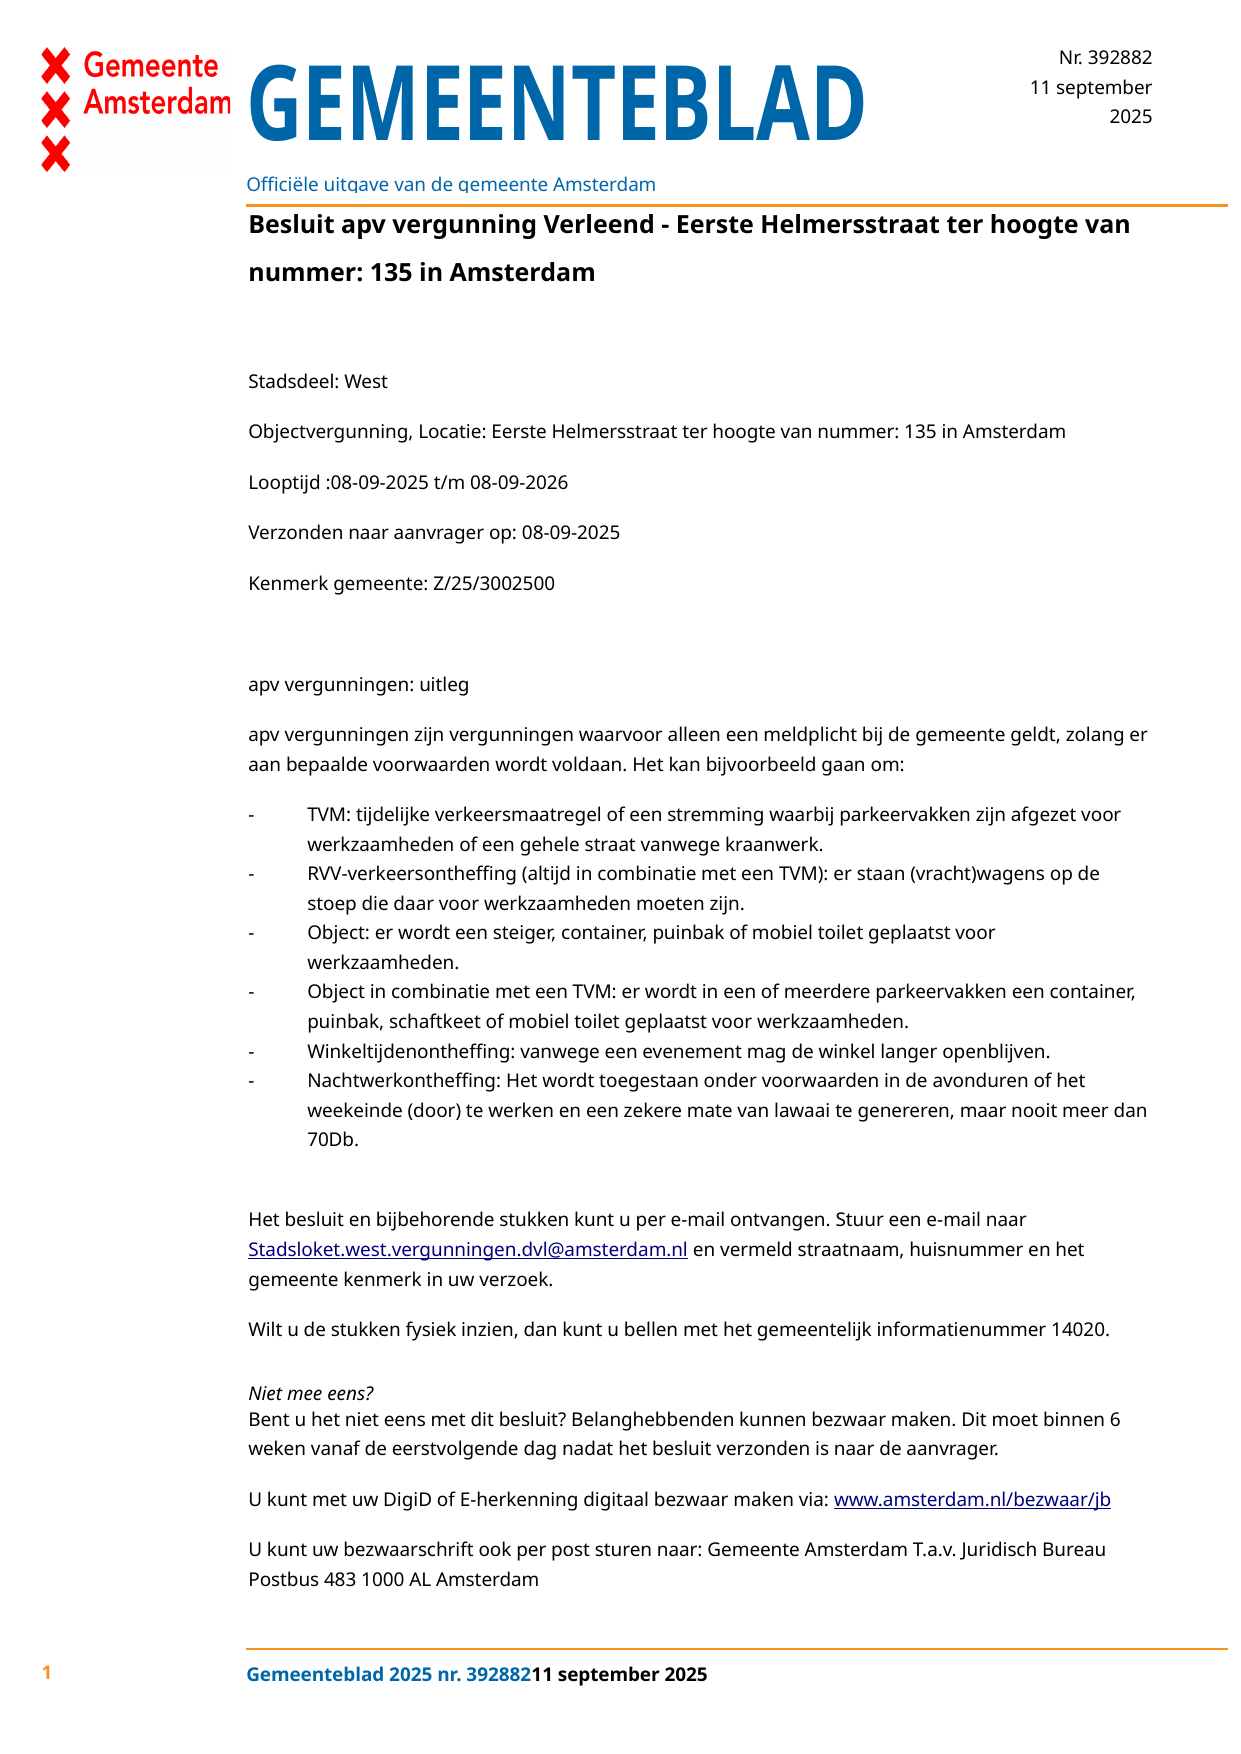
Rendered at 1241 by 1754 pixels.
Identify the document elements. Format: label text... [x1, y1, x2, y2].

text Objectvergunning, Locatie: Eerste Helmersstraat ter hoogte van nummer: 135 in Amsterdam [248, 419, 1152, 444]
text Bent u het niet eens met dit besluit? Belanghebbenden kunnen bezwaar maken. Dit moet binnen 6 weken vanaf de eerstvolgende dag nadat het besluit verzonden is naar de aanvrager. [248, 1406, 1152, 1461]
text U kunt uw bezwaarschrift ook per post sturen naar: Gemeente Amsterdam T.a.v. Juridisch Bureau Postbus 483 1000 AL Amsterdam [248, 1536, 1152, 1592]
text Niet mee eens? [248, 1380, 1152, 1406]
text U kunt met uw DigiD of E-herkenning digitaal bezwaar maken via: www.amsterdam.nl/bezwaar/jb [248, 1486, 1152, 1512]
text Verzonden naar aanvrager op: 08-09-2025 [248, 519, 1152, 545]
list Nachtwerkontheffing: Het wordt toegestaan onder voorwaarden in de avonduren of het weekeinde (door) te werken en een zekere mate van lawaai te genereren, maar nooit meer dan 70Db. [248, 1067, 1152, 1152]
text Stadsdeel: West [248, 368, 1152, 394]
list Object in combinatie met een TVM: er wordt in een of meerdere parkeervakken een container, puinbak, schaftkeet of mobiel toilet geplaatst voor werkzaamheden. [248, 979, 1152, 1034]
text apv vergunningen zijn vergunningen waarvoor alleen een meldplicht bij de gemeente geldt, zolang er aan bepaalde voorwaarden wordt voldaan. Het kan bijvoorbeeld gaan om: [248, 721, 1152, 777]
text Besluit apv vergunning Verleend - Eerste Helmersstraat ter hoogte van nummer: 135 in Amsterdam [248, 207, 1152, 288]
text Het besluit en bijbehorende stukken kunt u per e-mail ontvangen. Stuur een e-mail naar Stadsloket.west.vergunningen.dvl@amsterdam.nl en vermeld straatnaam, huisnummer en het gemeente kenmerk in uw verzoek. [248, 1207, 1152, 1292]
list TVM: tijdelijke verkeersmaatregel of een stremming waarbij parkeervakken zijn afgezet voor werkzaamheden of een gehele straat vanwege kraanwerk. [248, 801, 1152, 857]
text apv vergunningen: uitleg [248, 671, 1152, 697]
picture [41, 47, 231, 172]
text Wilt u de stukken fysiek inzien, dan kunt u bellen met het gemeentelijk informatienummer 14020. [248, 1316, 1152, 1342]
list RVV-verkeersontheffing (altijd in combinatie met een TVM): er staan (vracht)wagens op de stoep die daar voor werkzaamheden moeten zijn. [248, 860, 1152, 916]
list Object: er wordt een steiger, container, puinbak of mobiel toilet geplaatst voor werkzaamheden. [248, 919, 1152, 975]
text Looptijd :08-09-2025 t/m 08-09-2026 [248, 469, 1152, 495]
list Winkeltijdenontheffing: vanwege een evenement mag de winkel langer openblijven. [248, 1038, 1152, 1064]
text Kenmerk gemeente: Z/25/3002500 [248, 570, 1152, 596]
